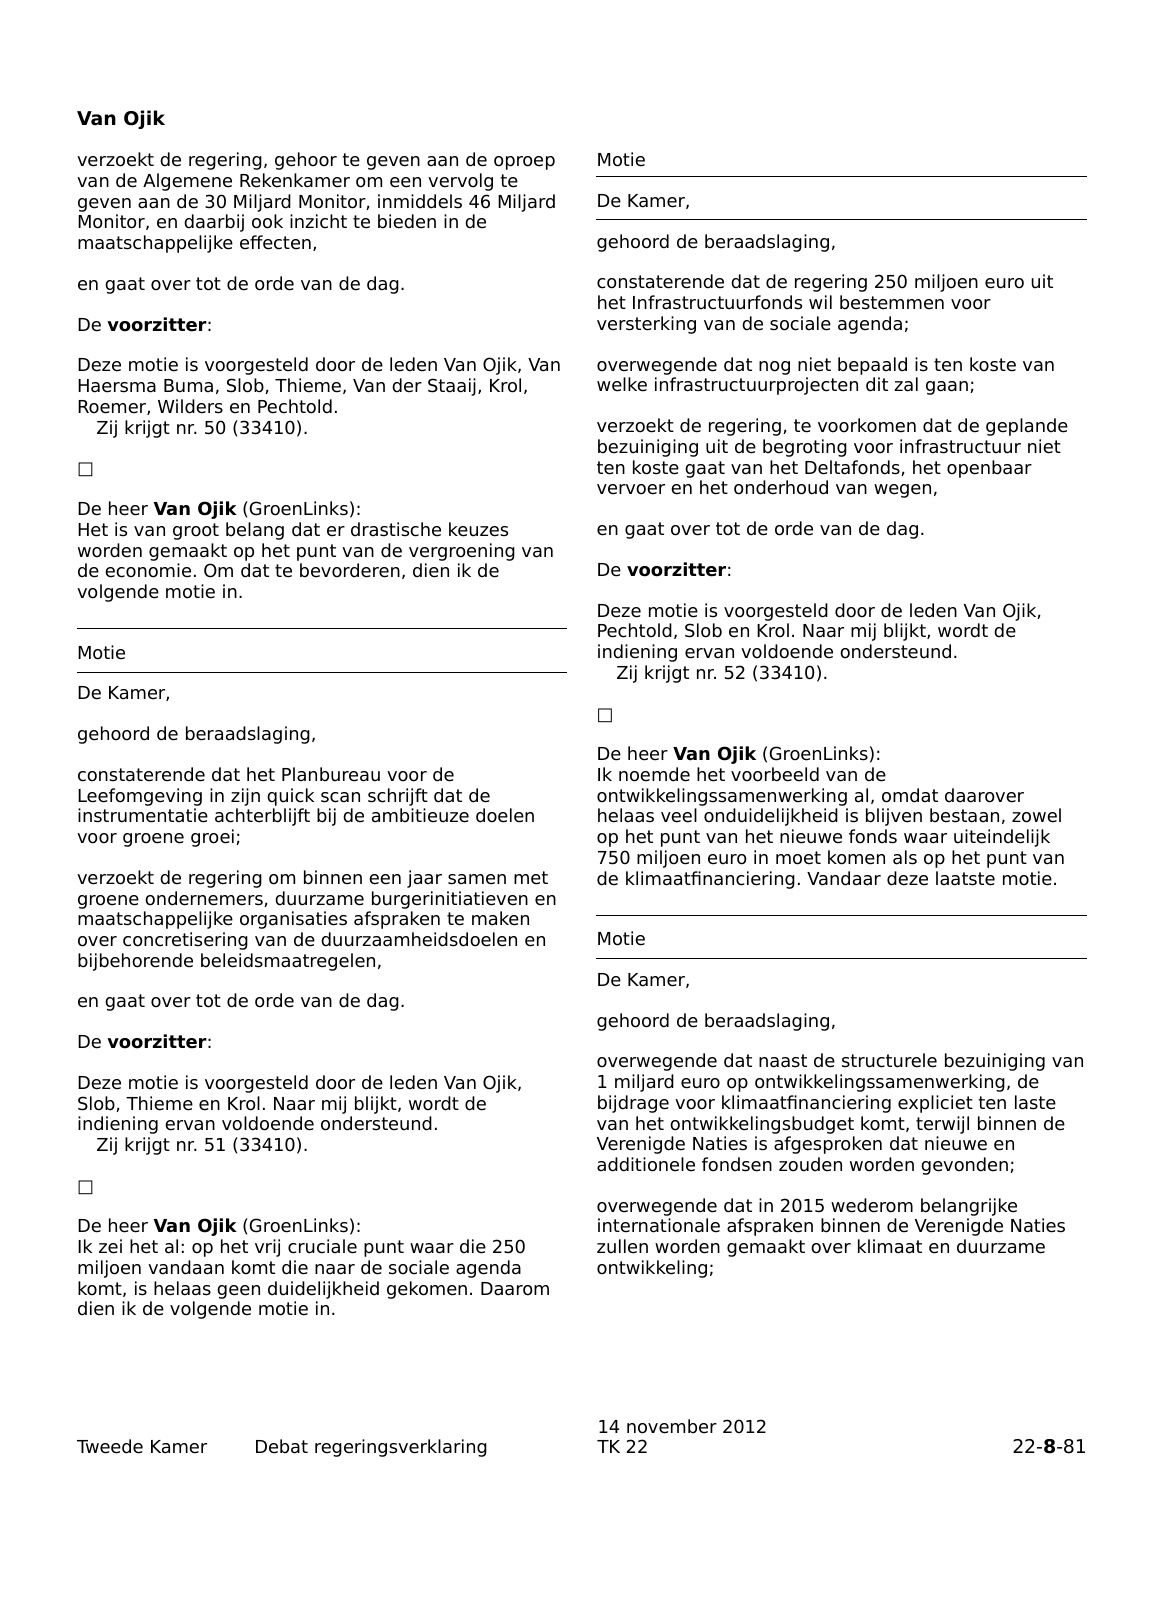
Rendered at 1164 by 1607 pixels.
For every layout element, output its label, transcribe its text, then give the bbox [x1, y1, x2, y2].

text Het is van groot belang dat er drastische keuzes worden gemaakt op het punt van de vergroening van de economie. Om dat te bevorderen, dien ik de volgende motie in. [77, 520, 567, 603]
text □ [77, 1176, 567, 1196]
text De voorzitter: [596, 560, 1087, 580]
text constaterende dat het Planbureau voor de Leefomgeving in zijn quick scan schrijft dat de instrumentatie achterblijft bij de ambitieuze doelen voor groene groei; [77, 765, 567, 848]
text gehoord de beraadslaging, [77, 724, 567, 745]
text De voorzitter: [77, 1032, 567, 1053]
text Zij krijgt nr. 52 (33410). [596, 663, 1087, 683]
text De heer Van Ojik (GroenLinks): [77, 499, 567, 520]
text De Kamer, [596, 970, 1087, 991]
text en gaat over tot de orde van de dag. [77, 274, 567, 294]
text verzoekt de regering, te voorkomen dat de geplande bezuiniging uit de begroting voor infrastructuur niet ten koste gaat van het Deltafonds, het openbaar vervoer en het onderhoud van wegen, [596, 416, 1087, 499]
text constaterende dat de regering 250 miljoen euro uit het Infrastructuurfonds wil bestemmen voor versterking van de sociale agenda; [596, 272, 1087, 334]
text gehoord de beraadslaging, [596, 232, 1087, 252]
text Motie [596, 929, 1087, 950]
text De voorzitter: [77, 314, 567, 335]
text verzoekt de regering om binnen een jaar samen met groene ondernemers, duurzame burgerinitiatieven en maatschappelijke organisaties afspraken te maken over concretisering van de duurzaamheidsdoelen en bijbehorende beleidsmaatregelen, [77, 868, 567, 971]
text Ik zei het al: op het vrij cruciale punt waar die 250 miljoen vandaan komt die naar de sociale agenda komt, is helaas geen duidelijkheid gekomen. Daarom dien ik de volgende motie in. [77, 1237, 567, 1320]
text □ [77, 458, 567, 479]
text verzoekt de regering, gehoor te geven aan de oproep van de Algemene Rekenkamer om een vervolg te geven aan de 30 Miljard Monitor, inmiddels 46 Miljard Monitor, en daarbij ook inzicht te bieden in de maatschappelijke effecten, [77, 150, 567, 254]
text Deze motie is voorgesteld door de leden Van Ojik, Slob, Thieme en Krol. Naar mij blijkt, wordt de indiening ervan voldoende ondersteund. [77, 1073, 567, 1135]
text Deze motie is voorgesteld door de leden Van Ojik, Van Haersma Buma, Slob, Thieme, Van der Staaij, Krol, Roemer, Wilders en Pechtold. [77, 355, 567, 417]
text De heer Van Ojik (GroenLinks): [596, 744, 1087, 765]
text De heer Van Ojik (GroenLinks): [77, 1216, 567, 1237]
text overwegende dat in 2015 wederom belangrijke internationale afspraken binnen de Verenigde Naties zullen worden gemaakt over klimaat en duurzame ontwikkeling; [596, 1196, 1087, 1278]
text Zij krijgt nr. 51 (33410). [77, 1135, 567, 1156]
text □ [596, 703, 1087, 724]
text Motie [596, 150, 1087, 171]
text en gaat over tot de orde van de dag. [77, 991, 567, 1012]
text overwegende dat nog niet bepaald is ten koste van welke infrastructuurprojecten dit zal gaan; [596, 354, 1087, 396]
text De Kamer, [596, 191, 1087, 212]
text Motie [77, 642, 567, 663]
text overwegende dat naast de structurele bezuiniging van 1 miljard euro op ontwikkelingssamenwerking, de bijdrage voor klimaatfinanciering expliciet ten laste van het ontwikkelingsbudget komt, terwijl binnen de Verenigde Naties is afgesproken dat nieuwe en additionele fondsen zouden worden gevonden; [596, 1051, 1087, 1176]
text De Kamer, [77, 683, 567, 704]
text Deze motie is voorgesteld door de leden Van Ojik, Pechtold, Slob en Krol. Naar mij blijkt, wordt de indiening ervan voldoende ondersteund. [596, 600, 1087, 663]
text Ik noemde het voorbeeld van de ontwikkelingssamenwerking al, omdat daarover helaas veel onduidelijkheid is blijven bestaan, zowel op het punt van het nieuwe fonds waar uiteindelijk 750 miljoen euro in moet komen als op het punt van de klimaatfinanciering. Vandaar deze laatste motie. [596, 765, 1087, 889]
text en gaat over tot de orde van de dag. [596, 519, 1087, 540]
text gehoord de beraadslaging, [596, 1011, 1087, 1031]
text Zij krijgt nr. 50 (33410). [77, 417, 567, 438]
